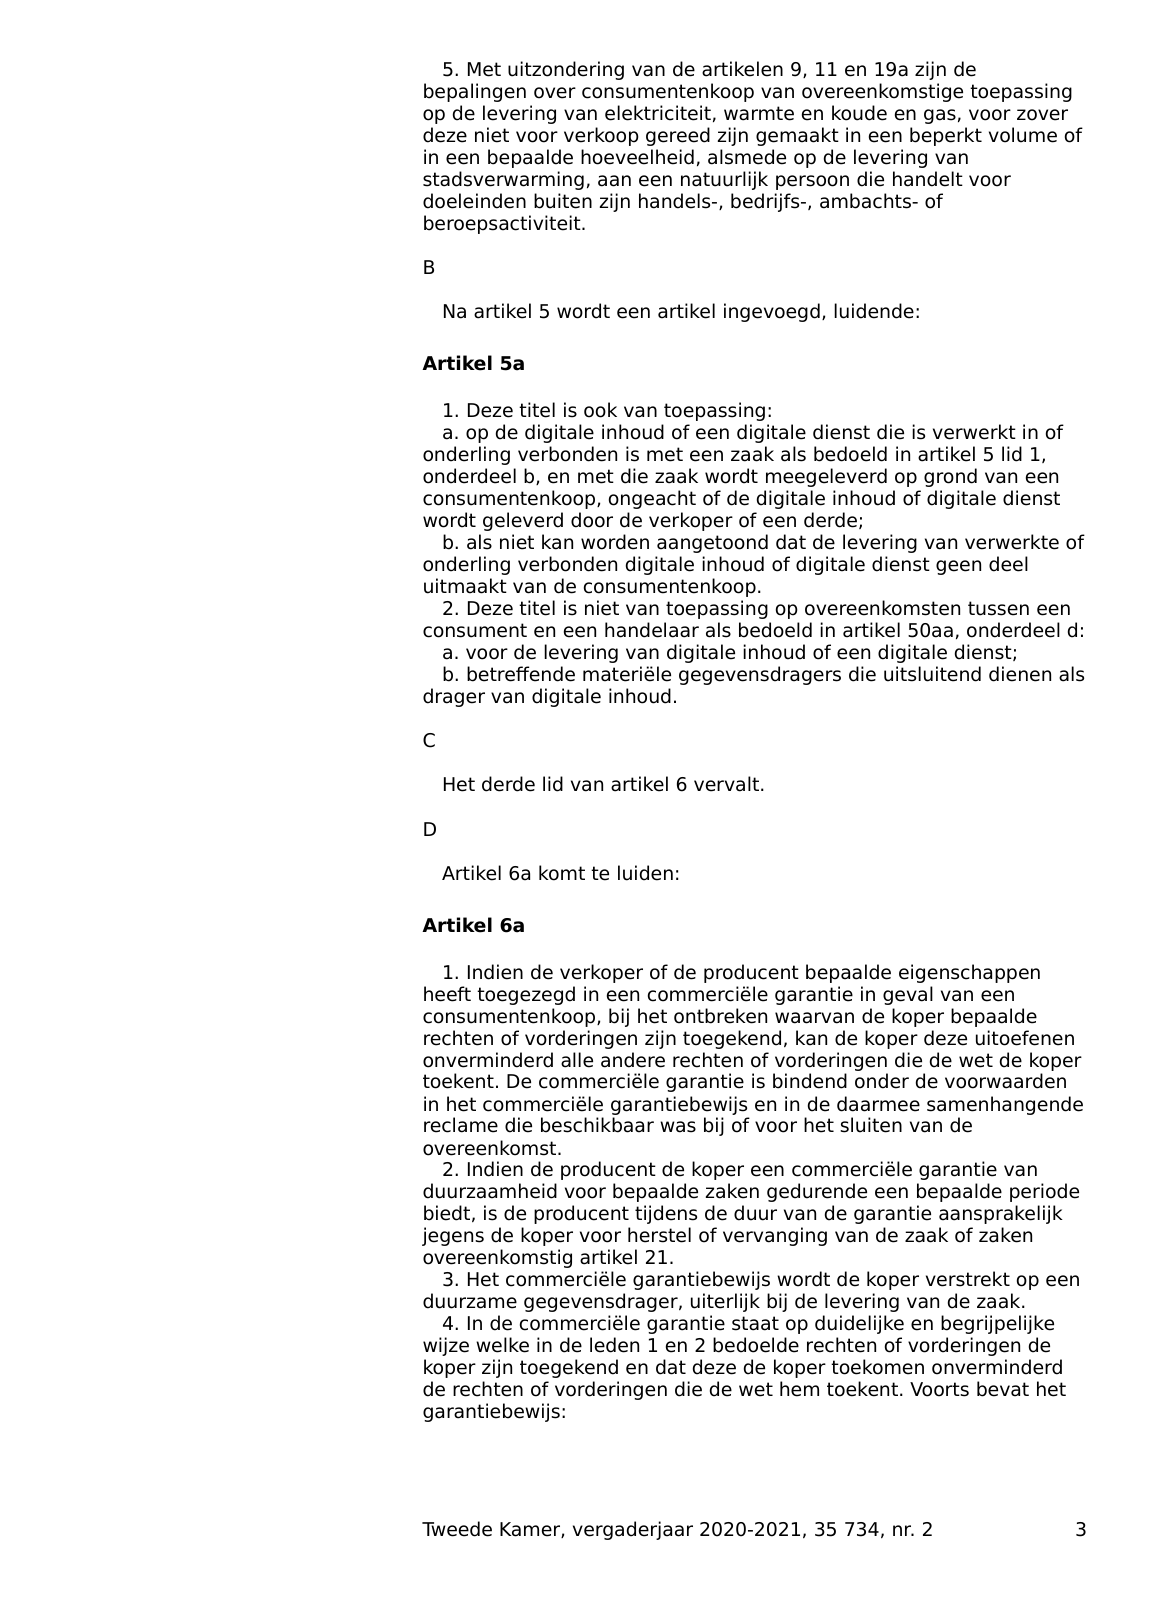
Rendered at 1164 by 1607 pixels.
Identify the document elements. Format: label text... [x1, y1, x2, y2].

text 4. In de commerciële garantie staat op duidelijke en begrijpelijke wijze welke in de leden 1 en 2 bedoelde rechten of vorderingen de koper zijn toegekend en dat deze de koper toekomen onverminderd de rechten of vorderingen die de wet hem toekent. Voorts bevat het garantiebewijs: [422, 1313, 1087, 1423]
text 1. Deze titel is ook van toepassing: [422, 400, 1087, 422]
subtitle Artikel 6a [422, 914, 1087, 937]
text Na artikel 5 wordt een artikel ingevoegd, luidende: [422, 301, 1087, 323]
text 3. Het commerciële garantiebewijs wordt de koper verstrekt op een duurzame gegevensdrager, uiterlijk bij de levering van de zaak. [422, 1269, 1087, 1313]
text a. op de digitale inhoud of een digitale dienst die is verwerkt in of onderling verbonden is met een zaak als bedoeld in artikel 5 lid 1, onderdeel b, en met die zaak wordt meegeleverd op grond van een consumentenkoop, ongeacht of de digitale inhoud of digitale dienst wordt geleverd door de verkoper of een derde; [422, 422, 1087, 532]
text Het derde lid van artikel 6 vervalt. [422, 774, 1087, 796]
text 2. Indien de producent de koper een commerciële garantie van duurzaamheid voor bepaalde zaken gedurende een bepaalde periode biedt, is de producent tijdens de duur van de garantie aansprakelijk jegens de koper voor herstel of vervanging van de zaak of zaken overeenkomstig artikel 21. [422, 1159, 1087, 1269]
text b. als niet kan worden aangetoond dat de levering van verwerkte of onderling verbonden digitale inhoud of digitale dienst geen deel uitmaakt van de consumentenkoop. [422, 532, 1087, 598]
text 2. Deze titel is niet van toepassing op overeenkomsten tussen een consument en een handelaar als bedoeld in artikel 50aa, onderdeel d: [422, 598, 1087, 642]
text B [422, 257, 1087, 279]
text Artikel 6a komt te luiden: [422, 863, 1087, 884]
text a. voor de levering van digitale inhoud of een digitale dienst; [422, 642, 1087, 664]
text b. betreffende materiële gegevensdragers die uitsluitend dienen als drager van digitale inhoud. [422, 664, 1087, 708]
text 1. Indien de verkoper of de producent bepaalde eigenschappen heeft toegezegd in een commerciële garantie in geval van een consumentenkoop, bij het ontbreken waarvan de koper bepaalde rechten of vorderingen zijn toegekend, kan de koper deze uitoefenen onverminderd alle andere rechten of vorderingen die de wet de koper toekent. De commerciële garantie is bindend onder de voorwaarden in het commerciële garantiebewijs en in de daarmee samenhangende reclame die beschikbaar was bij of voor het sluiten van de overeenkomst. [422, 962, 1087, 1159]
text C [422, 730, 1087, 752]
text 5. Met uitzondering van de artikelen 9, 11 en 19a zijn de bepalingen over consumentenkoop van overeenkomstige toepassing op de levering van elektriciteit, warmte en koude en gas, voor zover deze niet voor verkoop gereed zijn gemaakt in een beperkt volume of in een bepaalde hoeveelheid, alsmede op de levering van stadsverwarming, aan een natuurlijk persoon die handelt voor doeleinden buiten zijn handels-, bedrijfs-, ambachts- of beroepsactiviteit. [422, 59, 1087, 235]
subtitle Artikel 5a [422, 353, 1087, 375]
text D [422, 818, 1087, 840]
